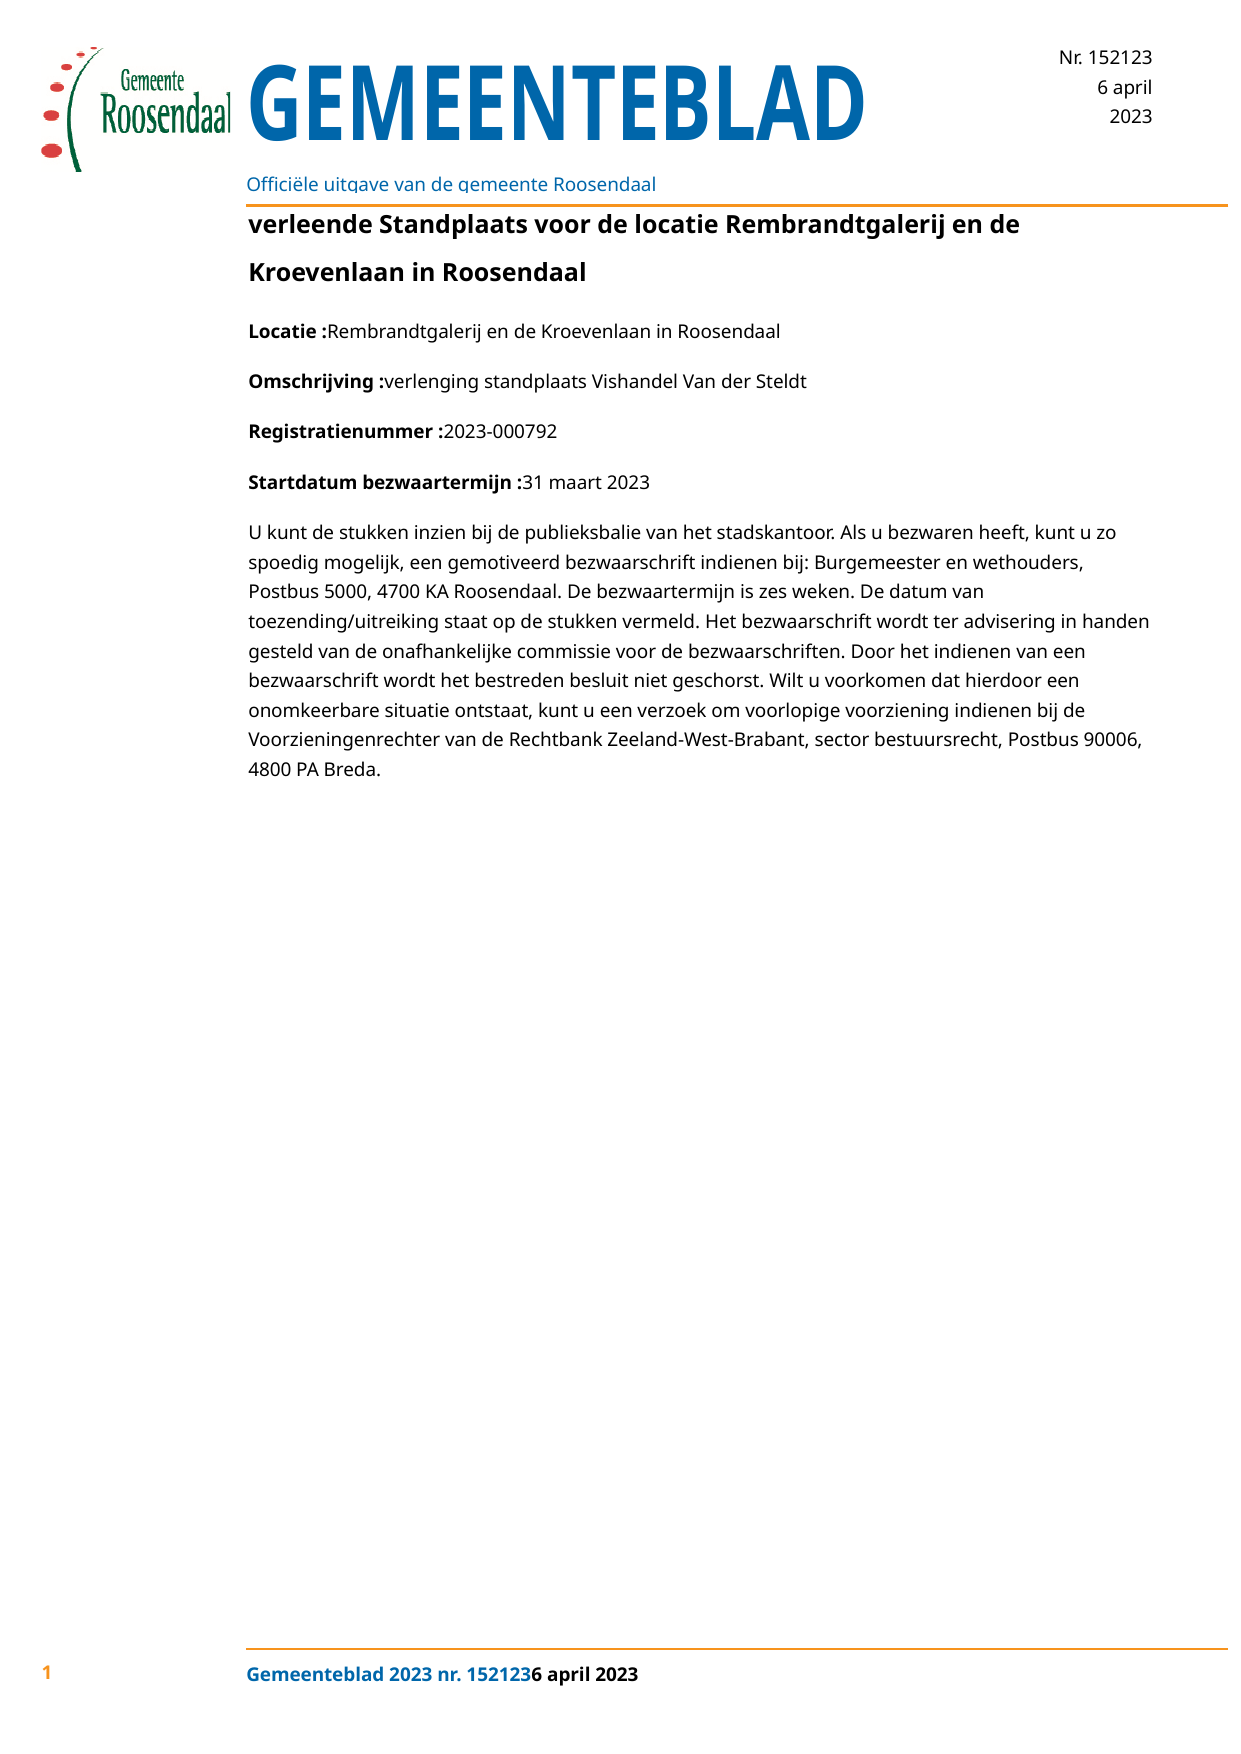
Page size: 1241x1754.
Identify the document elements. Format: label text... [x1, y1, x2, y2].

text Startdatum bezwaartermijn :31 maart 2023 [248, 469, 1152, 495]
picture [41, 47, 231, 172]
text Locatie :Rembrandtgalerij en de Kroevenlaan in Roosendaal [248, 318, 1152, 344]
text U kunt de stukken inzien bij de publieksbalie van het stadskantoor. Als u bezwaren heeft, kunt u zo spoedig mogelijk, een gemotiveerd bezwaarschrift indienen bij: Burgemeester en wethouders, Postbus 5000, 4700 KA Roosendaal. De bezwaartermijn is zes weken. De datum van toezending/uitreiking staat op de stukken vermeld. Het bezwaarschrift wordt ter advisering in handen gesteld van de onafhankelijke commissie voor de bezwaarschriften. Door het indienen van een bezwaarschrift wordt het bestreden besluit niet geschorst. Wilt u voorkomen dat hierdoor een onomkeerbare situatie ontstaat, kunt u een verzoek om voorlopige voorziening indienen bij de Voorzieningenrechter van de Rechtbank Zeeland-West-Brabant, sector bestuursrecht, Postbus 90006, 4800 PA Breda. [248, 519, 1152, 782]
text verleende Standplaats voor de locatie Rembrandtgalerij en de Kroevenlaan in Roosendaal [248, 207, 1152, 288]
text Registratienummer :2023-000792 [248, 419, 1152, 444]
text Omschrijving :verlenging standplaats Vishandel Van der Steldt [248, 368, 1152, 394]
